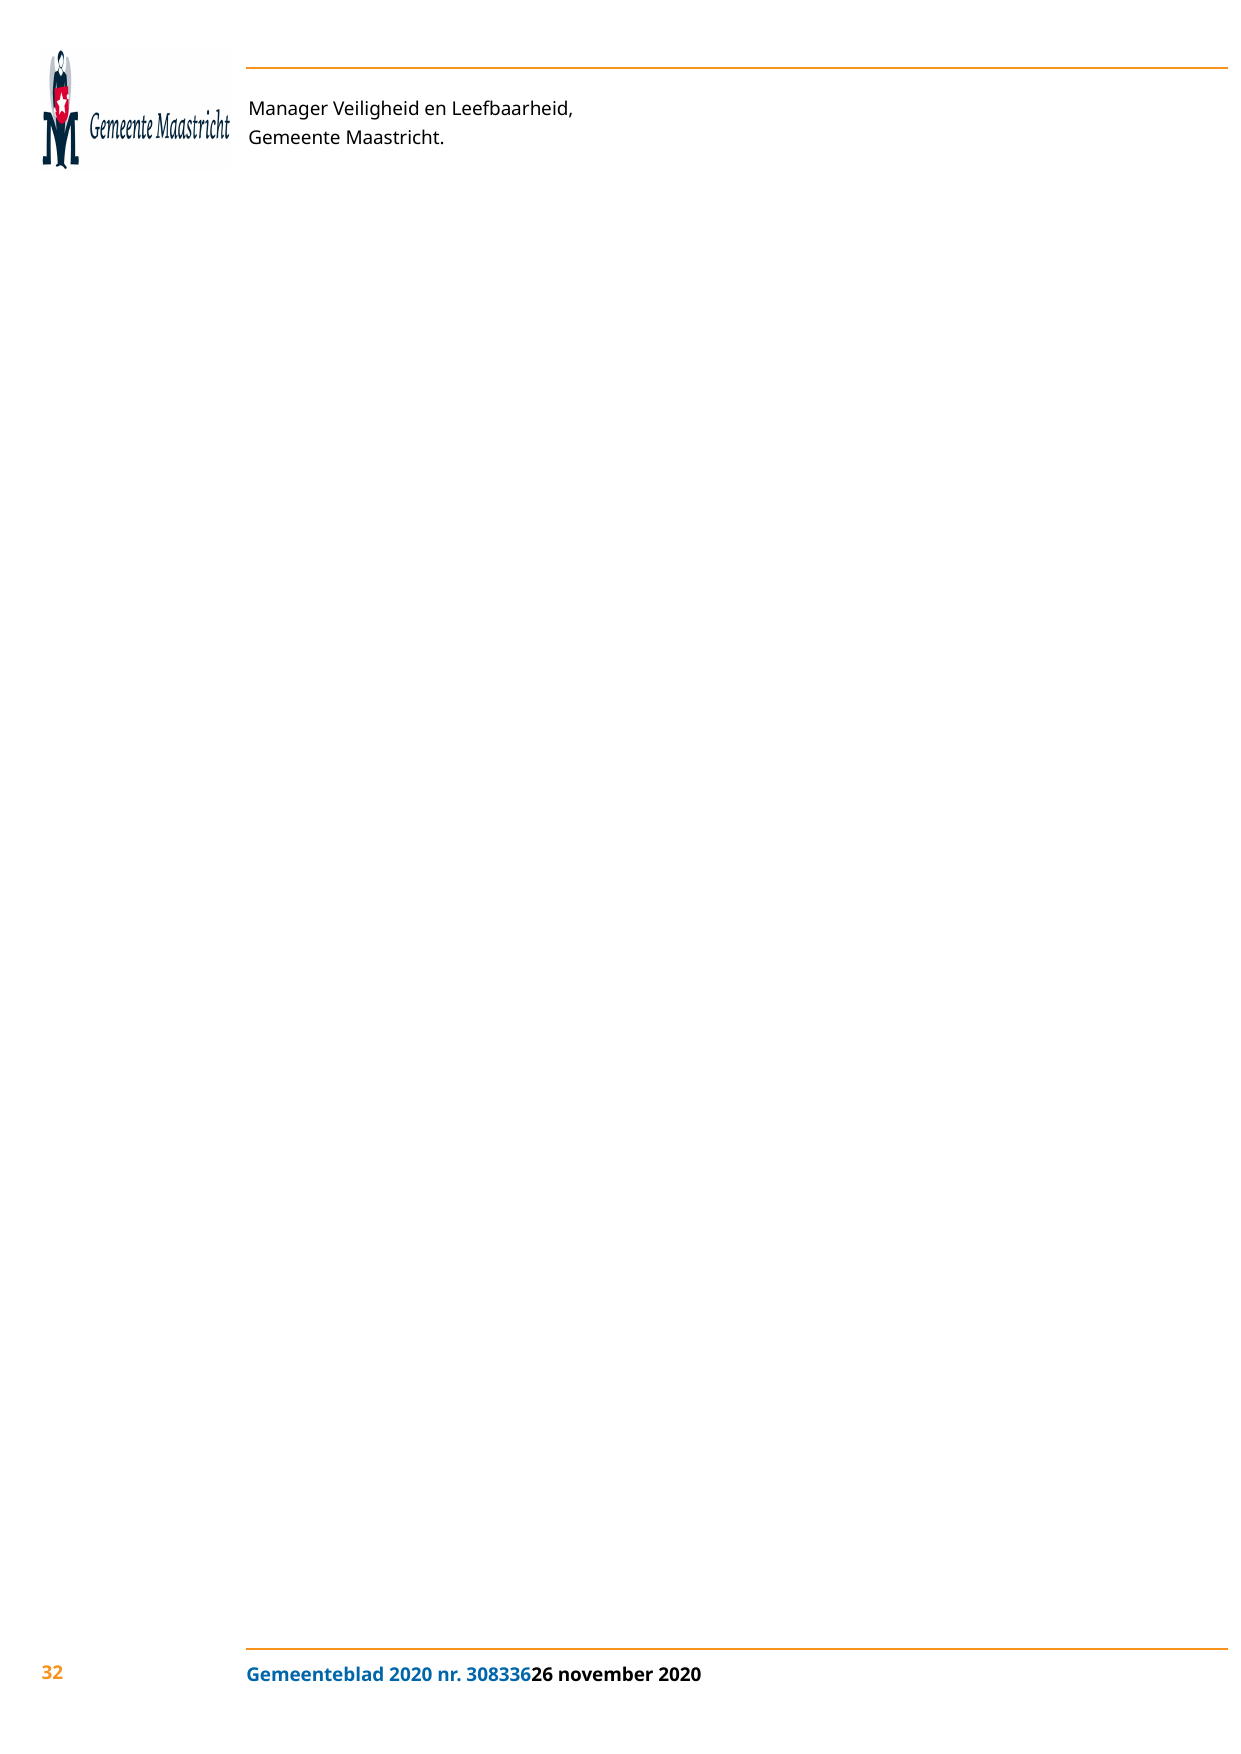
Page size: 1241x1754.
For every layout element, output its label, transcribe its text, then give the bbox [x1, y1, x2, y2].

picture [41, 47, 231, 172]
text Manager Veiligheid en Leefbaarheid, [248, 95, 1152, 121]
text Gemeente Maastricht. [248, 124, 1152, 150]
